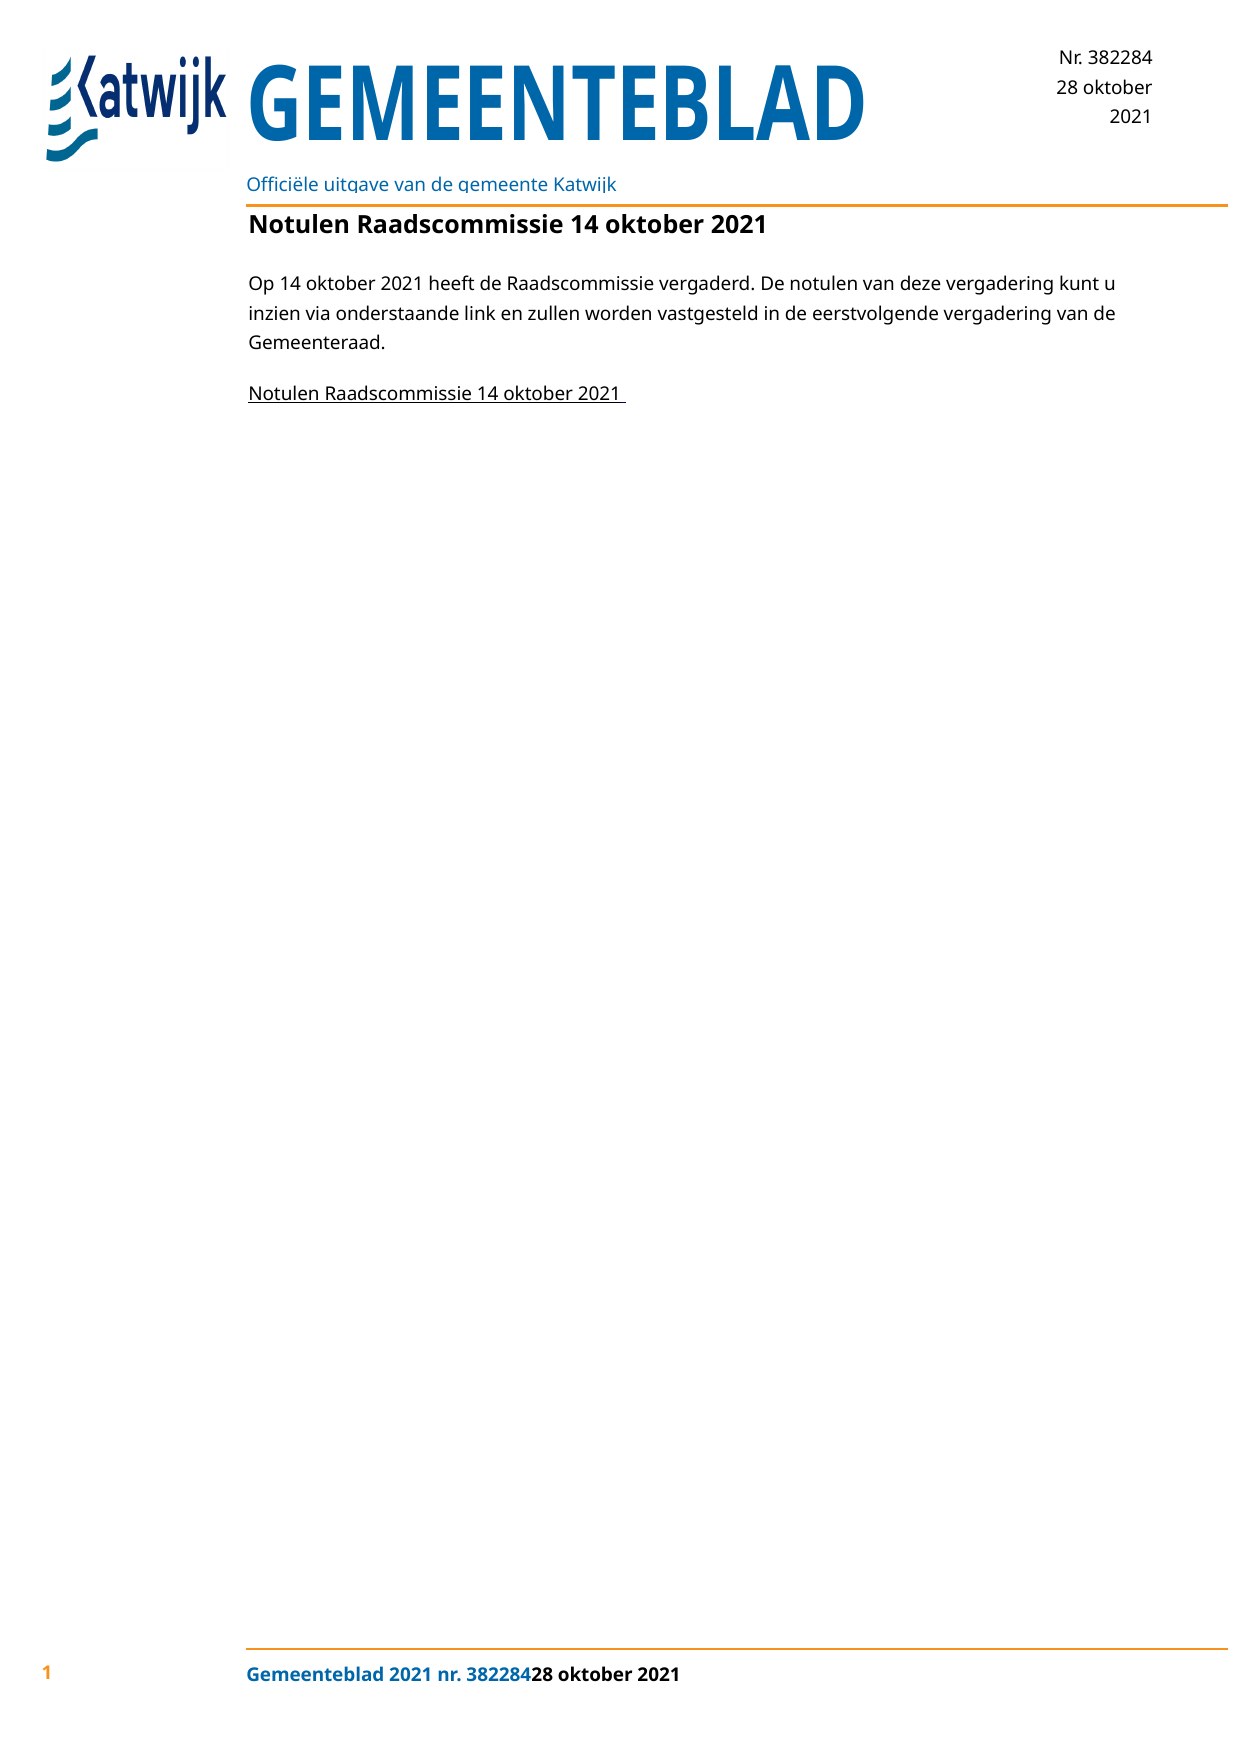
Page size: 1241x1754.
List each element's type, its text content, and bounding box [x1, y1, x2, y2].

text Notulen Raadscommissie 14 oktober 2021 [248, 380, 1152, 406]
text Notulen Raadscommissie 14 oktober 2021 [248, 207, 1152, 241]
picture [41, 47, 231, 172]
text Op 14 oktober 2021 heeft de Raadscommissie vergaderd. De notulen van deze vergadering kunt u inzien via onderstaande link en zullen worden vastgesteld in de eerstvolgende vergadering van de Gemeenteraad. [248, 270, 1152, 355]
